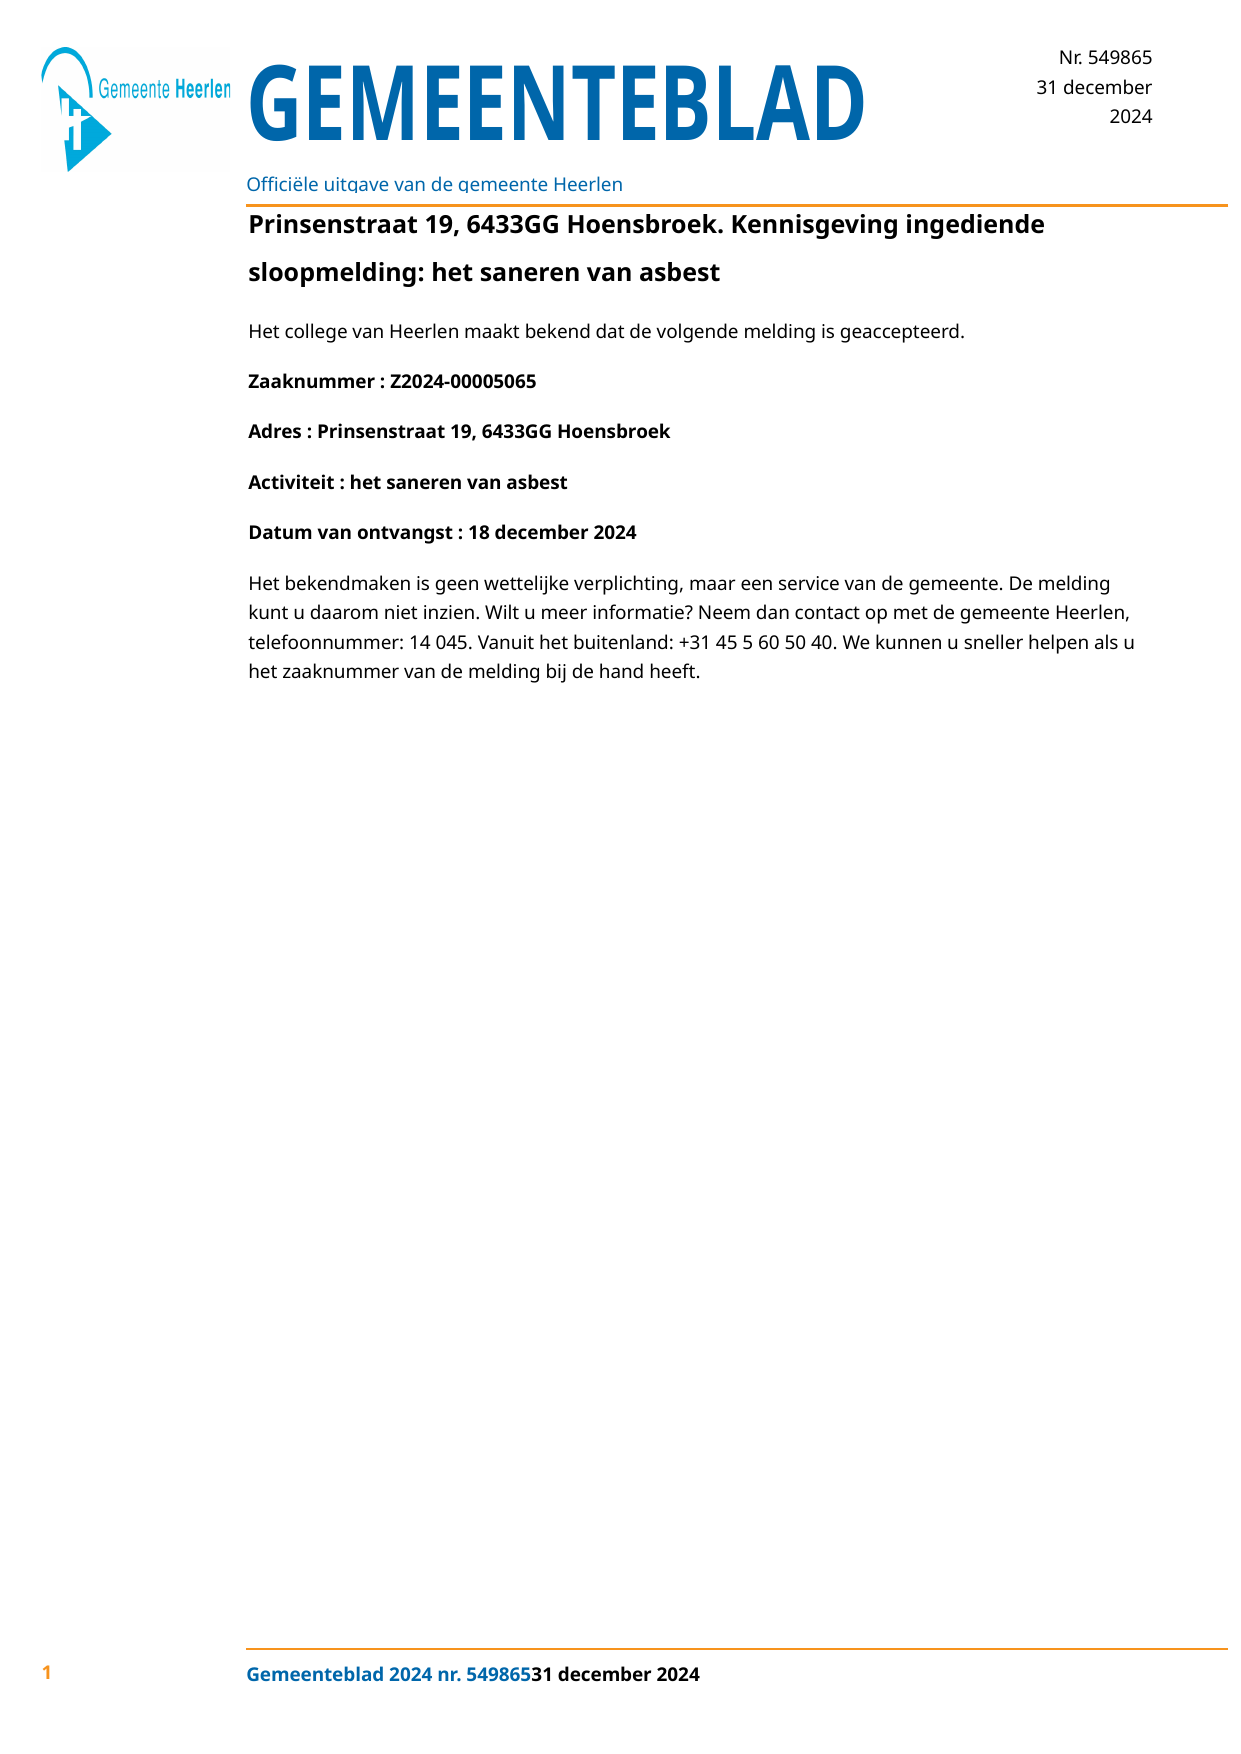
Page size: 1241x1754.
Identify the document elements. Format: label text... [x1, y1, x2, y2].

text Zaaknummer : Z2024-00005065 [248, 368, 1152, 394]
text Het bekendmaken is geen wettelijke verplichting, maar een service van de gemeente. De melding kunt u daarom niet inzien. Wilt u meer informatie? Neem dan contact op met de gemeente Heerlen, telefoonnummer: 14 045. Vanuit het buitenland: +31 45 5 60 50 40. We kunnen u sneller helpen als u het zaaknummer van de melding bij de hand heeft. [248, 570, 1152, 684]
text Datum van ontvangst : 18 december 2024 [248, 519, 1152, 545]
text Adres : Prinsenstraat 19, 6433GG Hoensbroek [248, 419, 1152, 444]
text Activiteit : het saneren van asbest [248, 469, 1152, 495]
picture [41, 47, 231, 172]
text Prinsenstraat 19, 6433GG Hoensbroek. Kennisgeving ingediende sloopmelding: het saneren van asbest [248, 207, 1152, 288]
picture [41, 47, 59, 70]
text Het college van Heerlen maakt bekend dat de volgende melding is geaccepteerd. [248, 318, 1152, 344]
